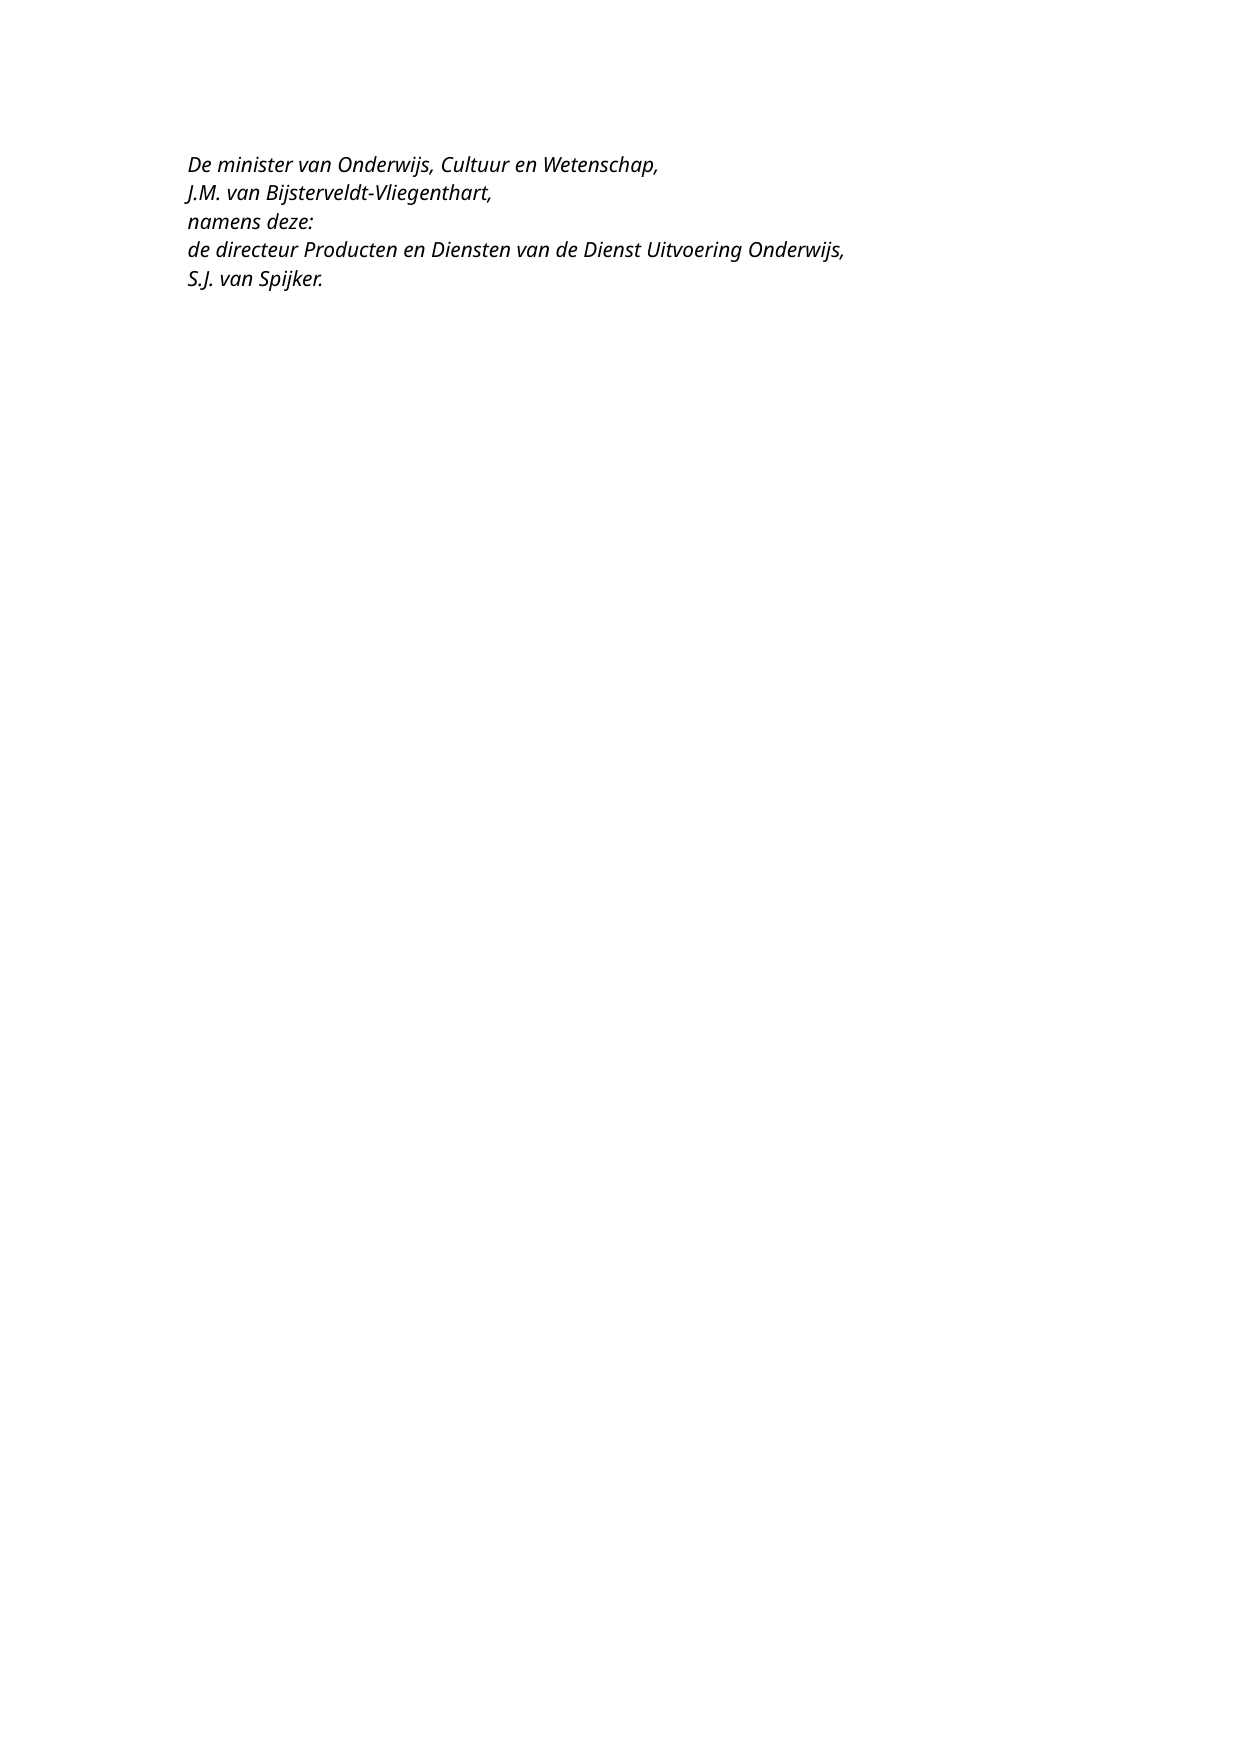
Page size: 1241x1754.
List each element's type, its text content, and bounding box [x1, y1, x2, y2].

text de directeur Producten en Diensten van de Dienst Uitvoering Onderwijs, [187, 235, 1053, 264]
text namens deze: [187, 207, 1053, 235]
text J.M. van Bijsterveldt-Vliegenthart, [187, 178, 1053, 207]
text De minister van Onderwijs, Cultuur en Wetenschap, [187, 150, 1053, 178]
text S.J. van Spijker. [187, 264, 1053, 292]
